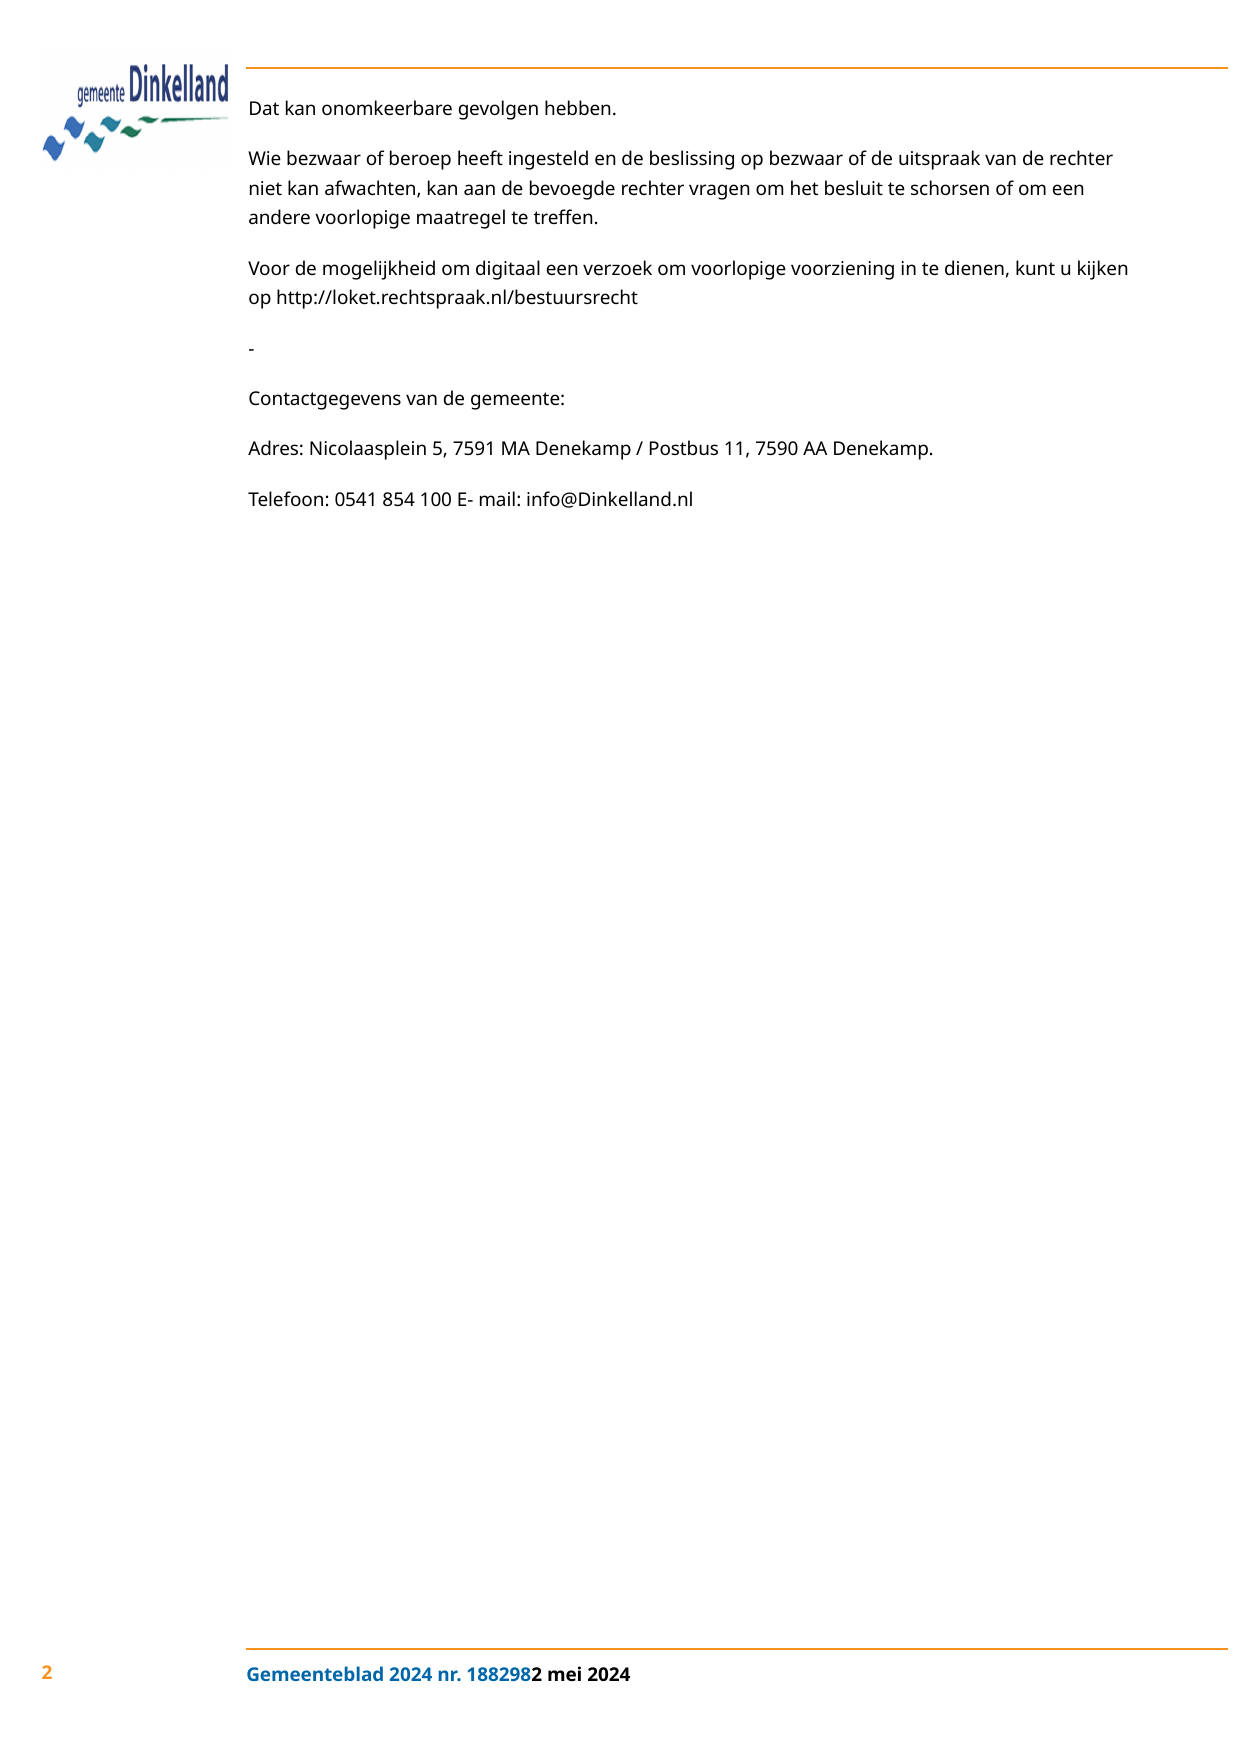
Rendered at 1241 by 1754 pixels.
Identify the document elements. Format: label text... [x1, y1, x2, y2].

text Wie bezwaar of beroep heeft ingesteld en de beslissing op bezwaar of de uitspraak van de rechter niet kan afwachten, kan aan de bevoegde rechter vragen om het besluit te schorsen of om een andere voorlopige maatregel te treffen. [248, 145, 1152, 230]
text - [248, 335, 1152, 361]
text Telefoon: 0541 854 100 E- mail: info@Dinkelland.nl [248, 486, 1152, 512]
text Adres: Nicolaasplein 5, 7591 MA Denekamp / Postbus 11, 7590 AA Denekamp. [248, 436, 1152, 461]
text Contactgegevens van de gemeente: [248, 385, 1152, 411]
text Dat kan onomkeerbare gevolgen hebben. [248, 95, 1152, 121]
text Voor de mogelijkheid om digitaal een verzoek om voorlopige voorziening in te dienen, kunt u kijken op http://loket.rechtspraak.nl/bestuursrecht [248, 255, 1152, 310]
picture [41, 47, 231, 172]
